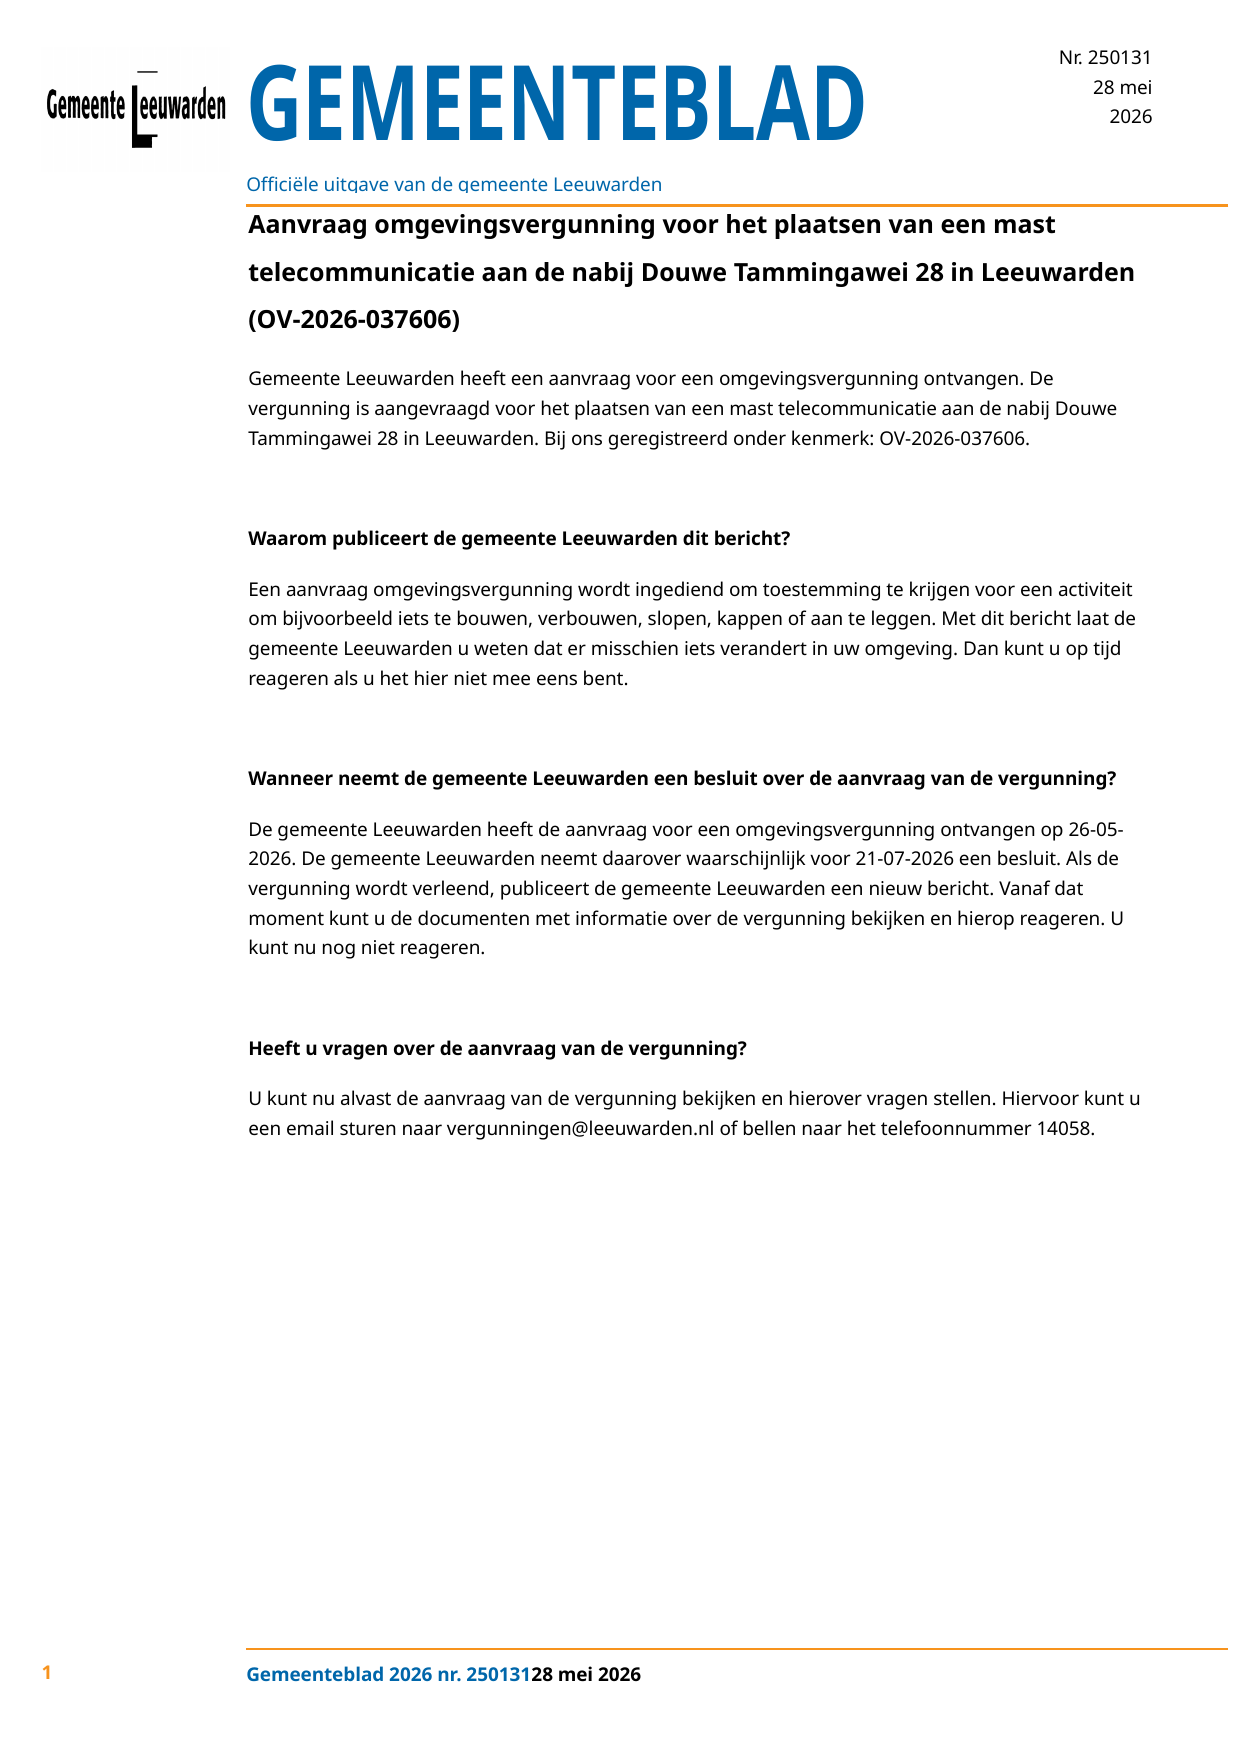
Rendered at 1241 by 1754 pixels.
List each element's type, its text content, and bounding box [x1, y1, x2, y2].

picture [41, 47, 231, 172]
text U kunt nu alvast de aanvraag van de vergunning bekijken en hierover vragen stellen. Hiervoor kunt u een email sturen naar vergunningen@leeuwarden.nl of bellen naar het telefoonnummer 14058. [248, 1086, 1152, 1141]
text De gemeente Leeuwarden heeft de aanvraag voor een omgevingsvergunning ontvangen op 26-05-2026. De gemeente Leeuwarden neemt daarover waarschijnlijk voor 21-07-2026 een besluit. Als de vergunning wordt verleend, publiceert de gemeente Leeuwarden een nieuw bericht. Vanaf dat moment kunt u de documenten met informatie over de vergunning bekijken en hierop reageren. U kunt nu nog niet reageren. [248, 816, 1152, 960]
text Aanvraag omgevingsvergunning voor het plaatsen van een mast telecommunicatie aan de nabij Douwe Tammingawei 28 in Leeuwarden (OV-2026-037606) [248, 207, 1152, 336]
text Gemeente Leeuwarden heeft een aanvraag voor een omgevingsvergunning ontvangen. De vergunning is aangevraagd voor het plaatsen van een mast telecommunicatie aan de nabij Douwe Tammingawei 28 in Leeuwarden. Bij ons geregistreerd onder kenmerk: OV-2026-037606. [248, 366, 1152, 450]
text Een aanvraag omgevingsvergunning wordt ingediend om toestemming te krijgen voor een activiteit om bijvoorbeeld iets te bouwen, verbouwen, slopen, kappen of aan te leggen. Met dit bericht laat de gemeente Leeuwarden u weten dat er misschien iets verandert in uw omgeving. Dan kunt u op tijd reageren als u het hier niet mee eens bent. [248, 576, 1152, 690]
text Waarom publiceert de gemeente Leeuwarden dit bericht? [248, 526, 1152, 551]
text Wanneer neemt de gemeente Leeuwarden een besluit over de aanvraag van de vergunning? [248, 766, 1152, 791]
text Heeft u vragen over de aanvraag van de vergunning? [248, 1035, 1152, 1061]
